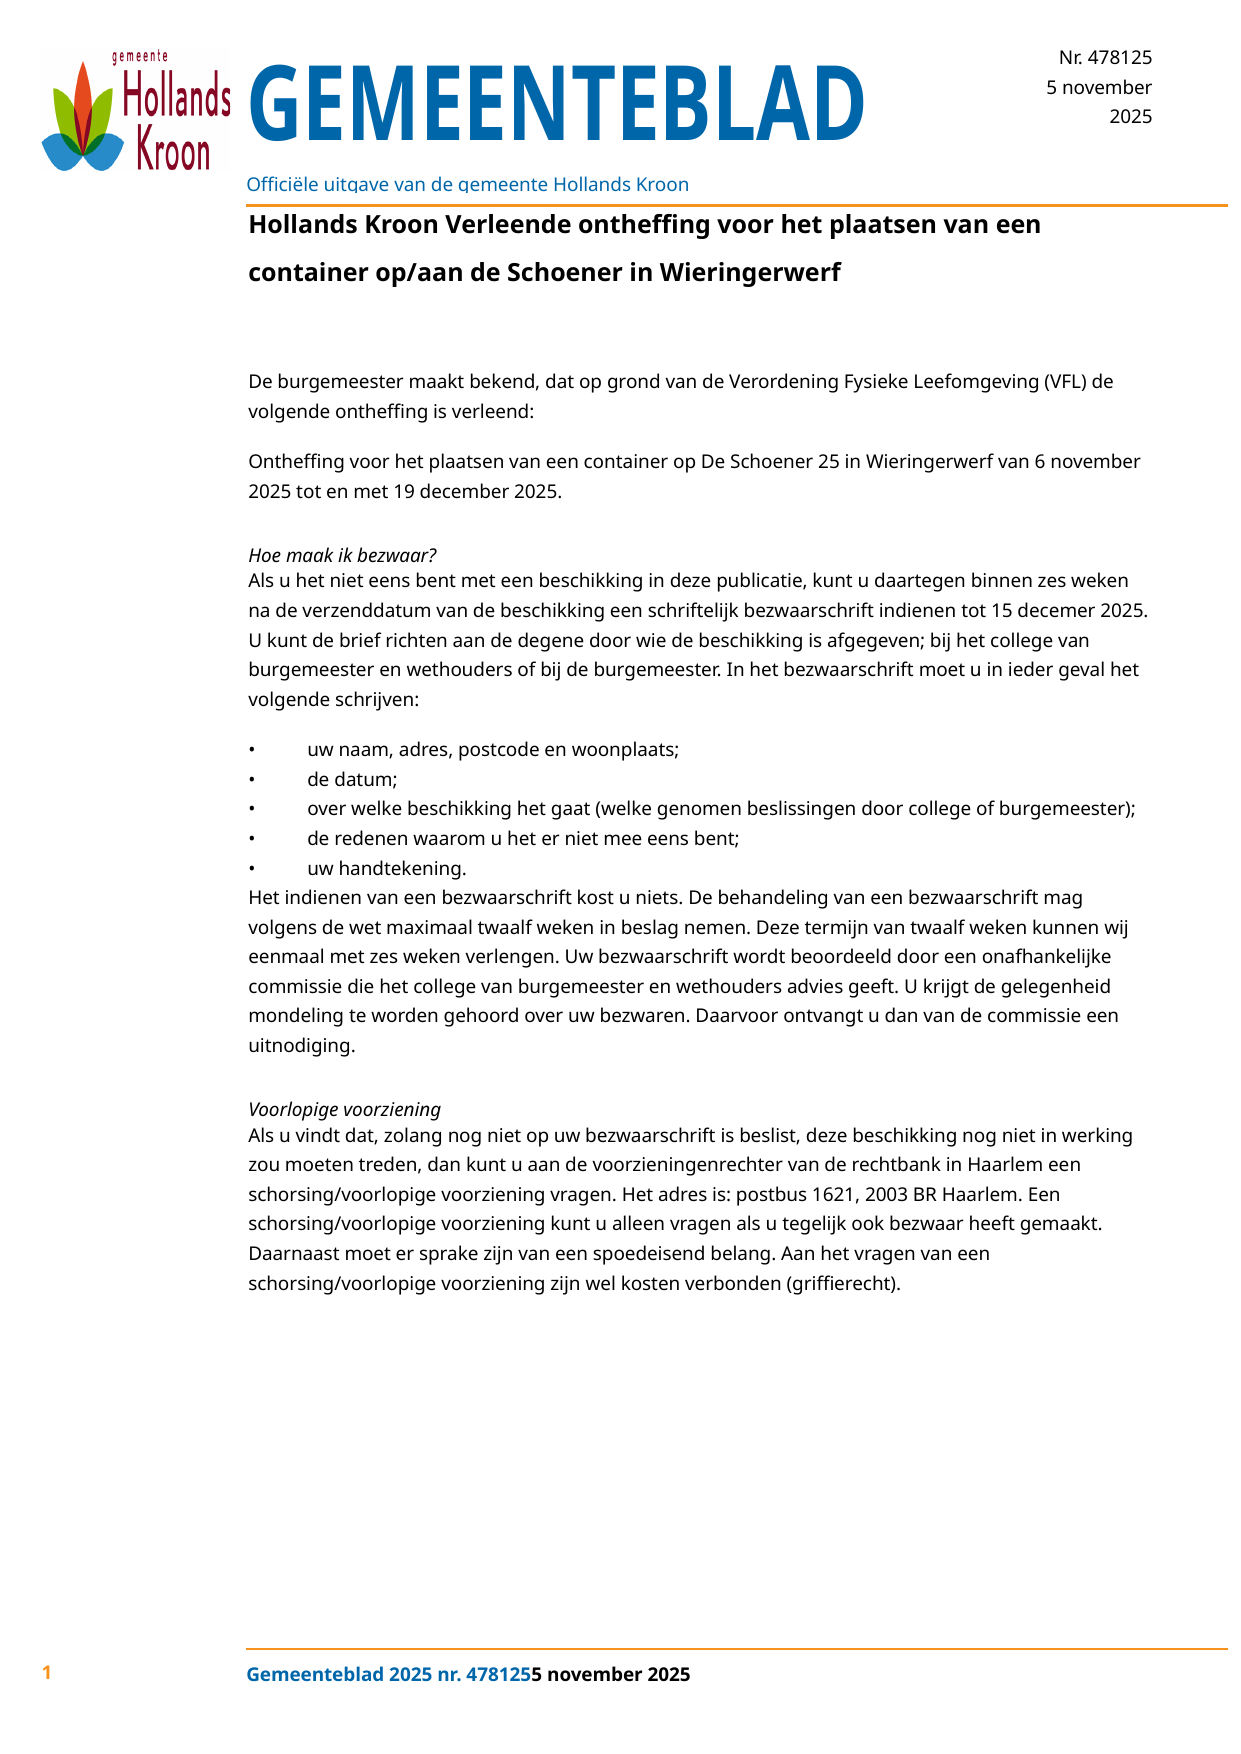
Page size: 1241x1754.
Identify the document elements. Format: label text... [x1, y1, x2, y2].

list uw handtekening. [248, 855, 1152, 880]
text Het indienen van een bezwaarschrift kost u niets. De behandeling van een bezwaarschrift mag volgens de wet maximaal twaalf weken in beslag nemen. Deze termijn van twaalf weken kunnen wij eenmaal met zes weken verlengen. Uw bezwaarschrift wordt beoordeeld door een onafhankelijke commissie die het college van burgemeester en wethouders advies geeft. U krijgt de gelegenheid mondeling te worden gehoord over uw bezwaren. Daarvoor ontvangt u dan van de commissie een uitnodiging. [248, 884, 1152, 1058]
text Hollands Kroon Verleende ontheffing voor het plaatsen van een container op/aan de Schoener in Wieringerwerf [248, 207, 1152, 288]
text Als u vindt dat, zolang nog niet op uw bezwaarschrift is beslist, deze beschikking nog niet in werking zou moeten treden, dan kunt u aan de voorzieningenrechter van de rechtbank in Haarlem een schorsing/voorlopige voorziening vragen. Het adres is: postbus 1621, 2003 BR Haarlem. Een schorsing/voorlopige voorziening kunt u alleen vragen als u tegelijk ook bezwaar heeft gemaakt. Daarnaast moet er sprake zijn van een spoedeisend belang. Aan het vragen van een schorsing/voorlopige voorziening zijn wel kosten verbonden (griffierecht). [248, 1122, 1152, 1296]
list de redenen waarom u het er niet mee eens bent; [248, 825, 1152, 851]
list over welke beschikking het gaat (welke genomen beslissingen door college of burgemeester); [248, 796, 1152, 821]
text De burgemeester maakt bekend, dat op grond van de Verordening Fysieke Leefomgeving (VFL) de volgende ontheffing is verleend: [248, 368, 1152, 424]
list de datum; [248, 766, 1152, 792]
list uw naam, adres, postcode en woonplaats; [248, 736, 1152, 762]
text Als u het niet eens bent met een beschikking in deze publicatie, kunt u daartegen binnen zes weken na de verzenddatum van de beschikking een schriftelijk bezwaarschrift indienen tot 15 decemer 2025. U kunt de brief richten aan de degene door wie de beschikking is afgegeven; bij het college van burgemeester en wethouders of bij de burgemeester. In het bezwaarschrift moet u in ieder geval het volgende schrijven: [248, 568, 1152, 712]
text Ontheffing voor het plaatsen van een container op De Schoener 25 in Wieringerwerf van 6 november 2025 tot en met 19 december 2025. [248, 448, 1152, 504]
picture [41, 47, 231, 172]
text Hoe maak ik bezwaar? [248, 542, 1152, 568]
text Voorlopige voorziening [248, 1096, 1152, 1122]
